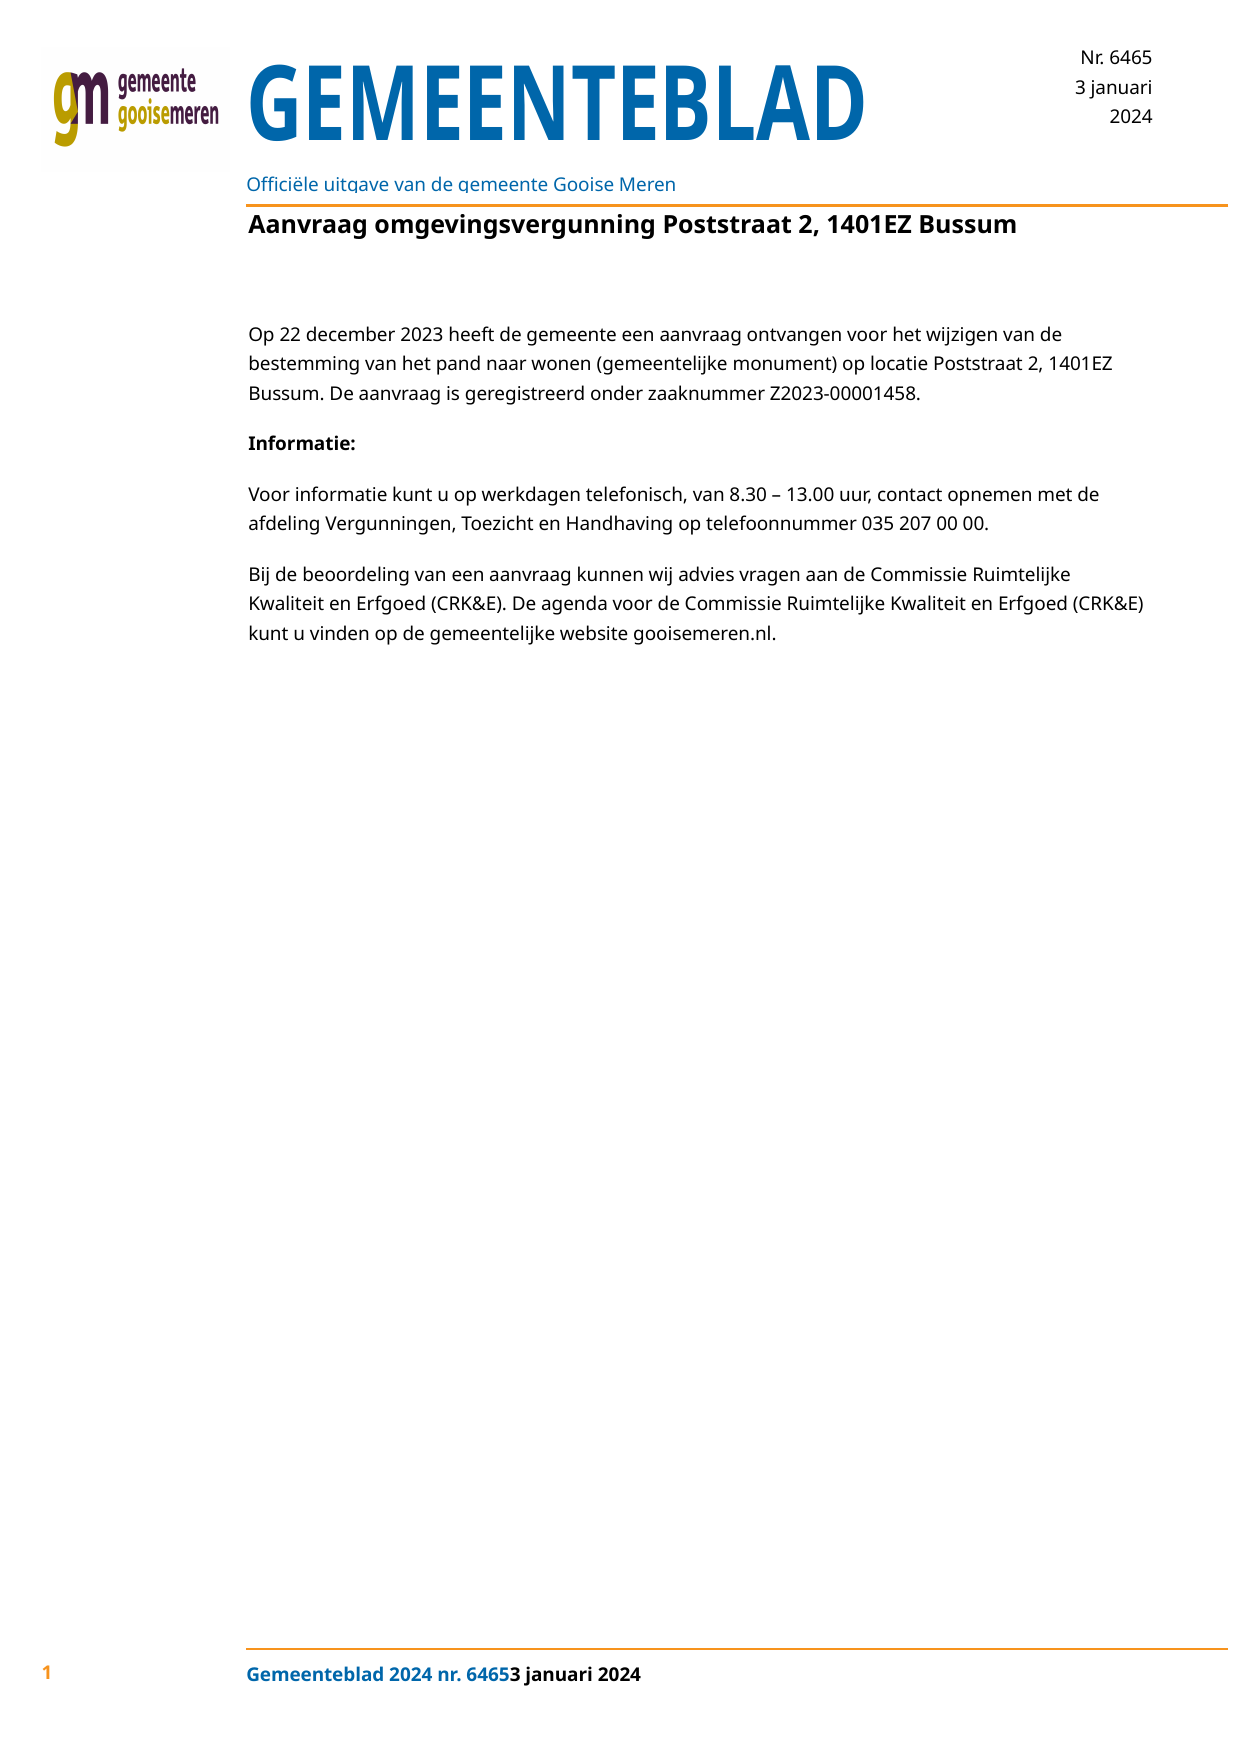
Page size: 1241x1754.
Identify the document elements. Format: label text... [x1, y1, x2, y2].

text Bij de beoordeling van een aanvraag kunnen wij advies vragen aan de Commissie Ruimtelijke Kwaliteit en Erfgoed (CRK&E). De agenda voor de Commissie Ruimtelijke Kwaliteit en Erfgoed (CRK&E) kunt u vinden op de gemeentelijke website gooisemeren.nl. [248, 561, 1152, 646]
text Aanvraag omgevingsvergunning Poststraat 2, 1401EZ Bussum [248, 207, 1152, 241]
text Op 22 december 2023 heeft de gemeente een aanvraag ontvangen voor het wijzigen van de bestemming van het pand naar wonen (gemeentelijke monument) op locatie Poststraat 2, 1401EZ Bussum. De aanvraag is geregistreerd onder zaaknummer Z2023-00001458. [248, 321, 1152, 406]
text Informatie: [248, 430, 1152, 456]
picture [41, 47, 231, 172]
text Voor informatie kunt u op werkdagen telefonisch, van 8.30 – 13.00 uur, contact opnemen met de afdeling Vergunningen, Toezicht en Handhaving op telefoonnummer 035 207 00 00. [248, 481, 1152, 536]
